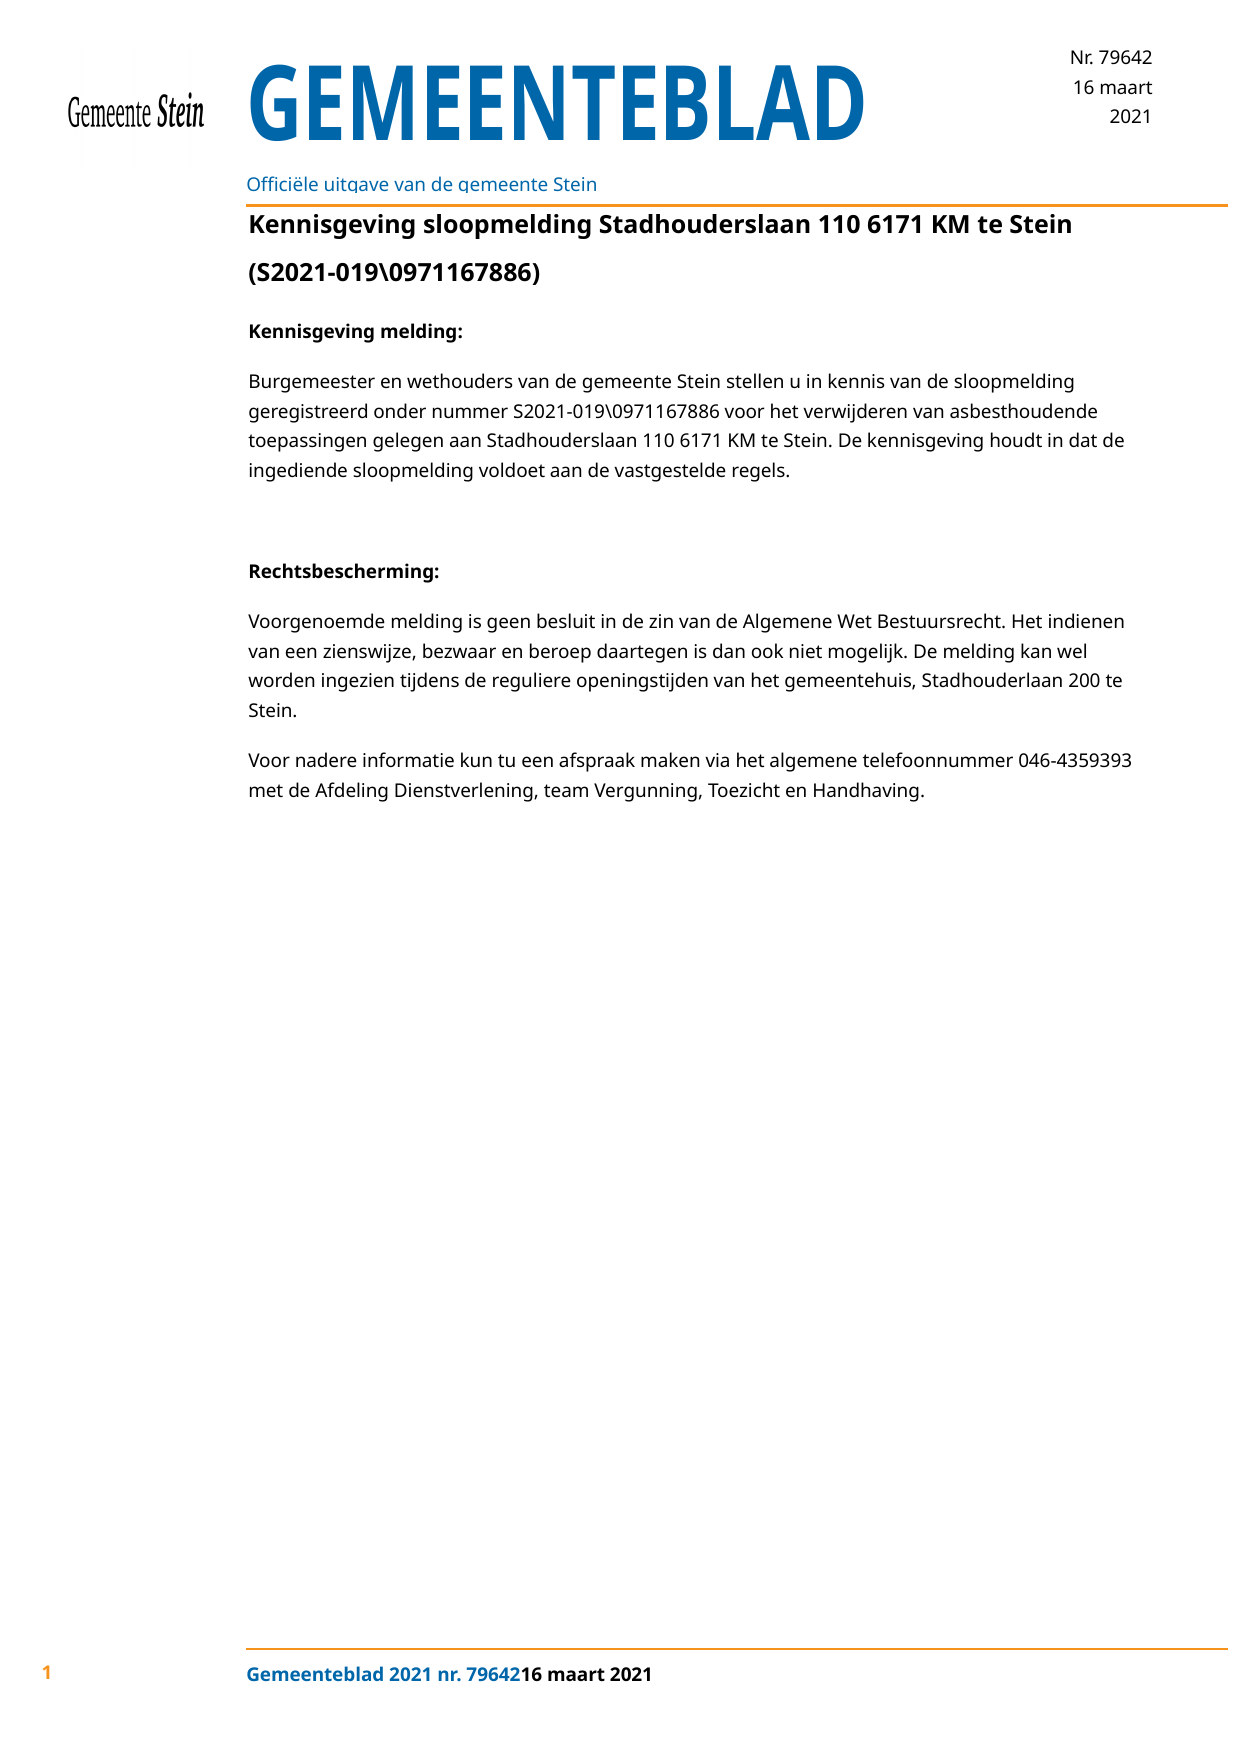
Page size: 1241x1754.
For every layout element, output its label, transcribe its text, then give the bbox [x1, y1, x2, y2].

picture [41, 47, 231, 172]
text Kennisgeving melding: [248, 318, 1152, 344]
text Voorgenoemde melding is geen besluit in de zin van de Algemene Wet Bestuursrecht. Het indienen van een zienswijze, bezwaar en beroep daartegen is dan ook niet mogelijk. De melding kan wel worden ingezien tijdens de reguliere openingstijden van het gemeentehuis, Stadhouderlaan 200 te Stein. [248, 608, 1152, 723]
text Kennisgeving sloopmelding Stadhouderslaan 110 6171 KM te Stein (S2021-019\0971167886) [248, 207, 1152, 288]
text Voor nadere informatie kun tu een afspraak maken via het algemene telefoonnummer 046-4359393 met de Afdeling Dienstverlening, team Vergunning, Toezicht en Handhaving. [248, 747, 1152, 803]
text Rechtsbescherming: [248, 558, 1152, 584]
text Burgemeester en wethouders van de gemeente Stein stellen u in kennis van de sloopmelding geregistreerd onder nummer S2021-019\0971167886 voor het verwijderen van asbesthoudende toepassingen gelegen aan Stadhouderslaan 110 6171 KM te Stein. De kennisgeving houdt in dat de ingediende sloopmelding voldoet aan de vastgestelde regels. [248, 368, 1152, 483]
